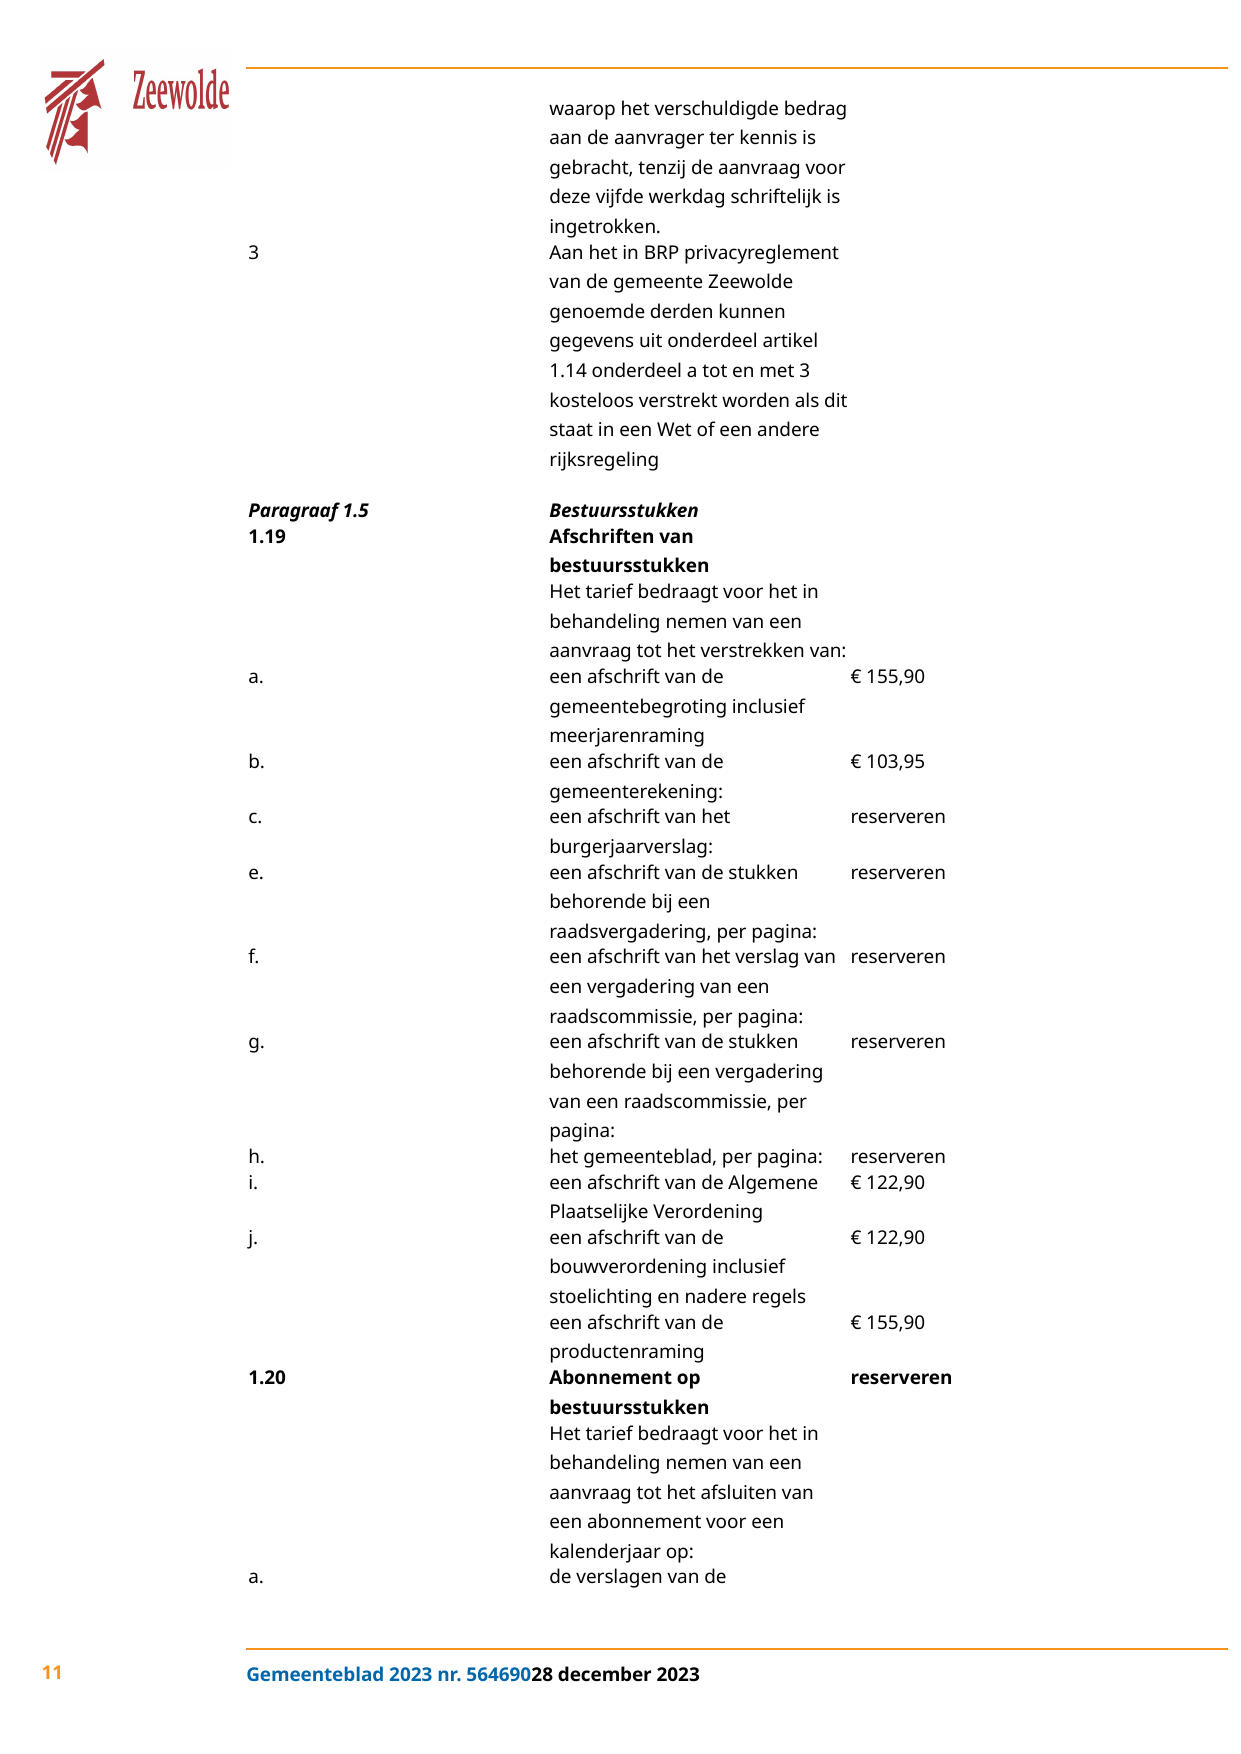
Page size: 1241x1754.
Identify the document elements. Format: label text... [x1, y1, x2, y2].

table_cell h. [248, 1143, 549, 1169]
table_cell [850, 239, 1152, 472]
table_cell Paragraaf 1.5 [248, 498, 549, 523]
table_cell Aan het in BRP privacyreglement van de gemeente Zeewolde genoemde derden kunnen gegevens uit onderdeel artikel 1.14 onderdeel a tot en met 3 kosteloos verstrekt worden als dit staat in een Wet of een andere rijksregeling [549, 239, 850, 472]
table_cell reserveren [850, 1364, 1152, 1420]
table_cell een afschrift van de stukken behorende bij een raadsvergadering, per pagina: [549, 859, 850, 944]
table_cell een afschrift van het verslag van een vergadering van een raadscommissie, per pagina: [549, 944, 850, 1029]
table_cell Het tarief bedraagt voor het in behandeling nemen van een aanvraag tot het verstrekken van: [549, 579, 850, 663]
table_cell Het tarief bedraagt voor het in behandeling nemen van een aanvraag tot het afsluiten van een abonnement voor een kalenderjaar op: [549, 1420, 850, 1564]
table_cell 1.19 [248, 523, 549, 578]
table_cell reserveren [850, 804, 1152, 859]
table_cell i. [248, 1169, 549, 1224]
table_cell [549, 472, 850, 497]
table_cell reserveren [850, 1029, 1152, 1143]
table_cell reserveren [850, 859, 1152, 944]
table_cell een afschrift van het burgerjaarverslag: [549, 804, 850, 859]
table_cell 3 [248, 239, 549, 472]
table_cell a. [248, 1564, 549, 1589]
table_cell € 103,95 [850, 748, 1152, 803]
table_cell [248, 1309, 549, 1364]
picture [41, 47, 231, 172]
table_cell [850, 523, 1152, 578]
table_cell het gemeenteblad, per pagina: [549, 1143, 850, 1169]
table_cell [850, 498, 1152, 523]
table_cell reserveren [850, 1143, 1152, 1169]
table_cell e. [248, 859, 549, 944]
table_cell een afschrift van de gemeentebegroting inclusief meerjarenraming [549, 663, 850, 748]
table_cell een afschrift van de Algemene Plaatselijke Verordening [549, 1169, 850, 1224]
table_cell een afschrift van de gemeenterekening: [549, 748, 850, 803]
table_cell [248, 579, 549, 663]
table_cell € 155,90 [850, 663, 1152, 748]
table_cell € 122,90 [850, 1224, 1152, 1309]
table_cell een afschrift van de stukken behorende bij een vergadering van een raadscommissie, per pagina: [549, 1029, 850, 1143]
table_cell [850, 1564, 1152, 1589]
table_cell waarop het verschuldigde bedrag aan de aanvrager ter kennis is gebracht, tenzij de aanvraag voor deze vijfde werkdag schriftelijk is ingetrokken. [549, 95, 850, 239]
table_cell a. [248, 663, 549, 748]
table_cell [248, 95, 549, 239]
table_cell een afschrift van de bouwverordening inclusief stoelichting en nadere regels [549, 1224, 850, 1309]
table_cell reserveren [850, 944, 1152, 1029]
table_cell € 155,90 [850, 1309, 1152, 1364]
table_cell g. [248, 1029, 549, 1143]
table_cell [850, 579, 1152, 663]
table_cell b. [248, 748, 549, 803]
table_cell f. [248, 944, 549, 1029]
table_cell de verslagen van de [549, 1564, 850, 1589]
table_cell [850, 1420, 1152, 1564]
table_cell [248, 472, 549, 497]
table_cell [850, 472, 1152, 497]
table_cell Afschriften van bestuursstukken [549, 523, 850, 578]
table_cell Bestuursstukken [549, 498, 850, 523]
table_cell c. [248, 804, 549, 859]
table_cell j. [248, 1224, 549, 1309]
table_cell 1.20 [248, 1364, 549, 1420]
table_cell [850, 95, 1152, 239]
table_cell € 122,90 [850, 1169, 1152, 1224]
table_cell Abonnement op bestuursstukken [549, 1364, 850, 1420]
table_cell [248, 1420, 549, 1564]
table_cell een afschrift van de productenraming [549, 1309, 850, 1364]
